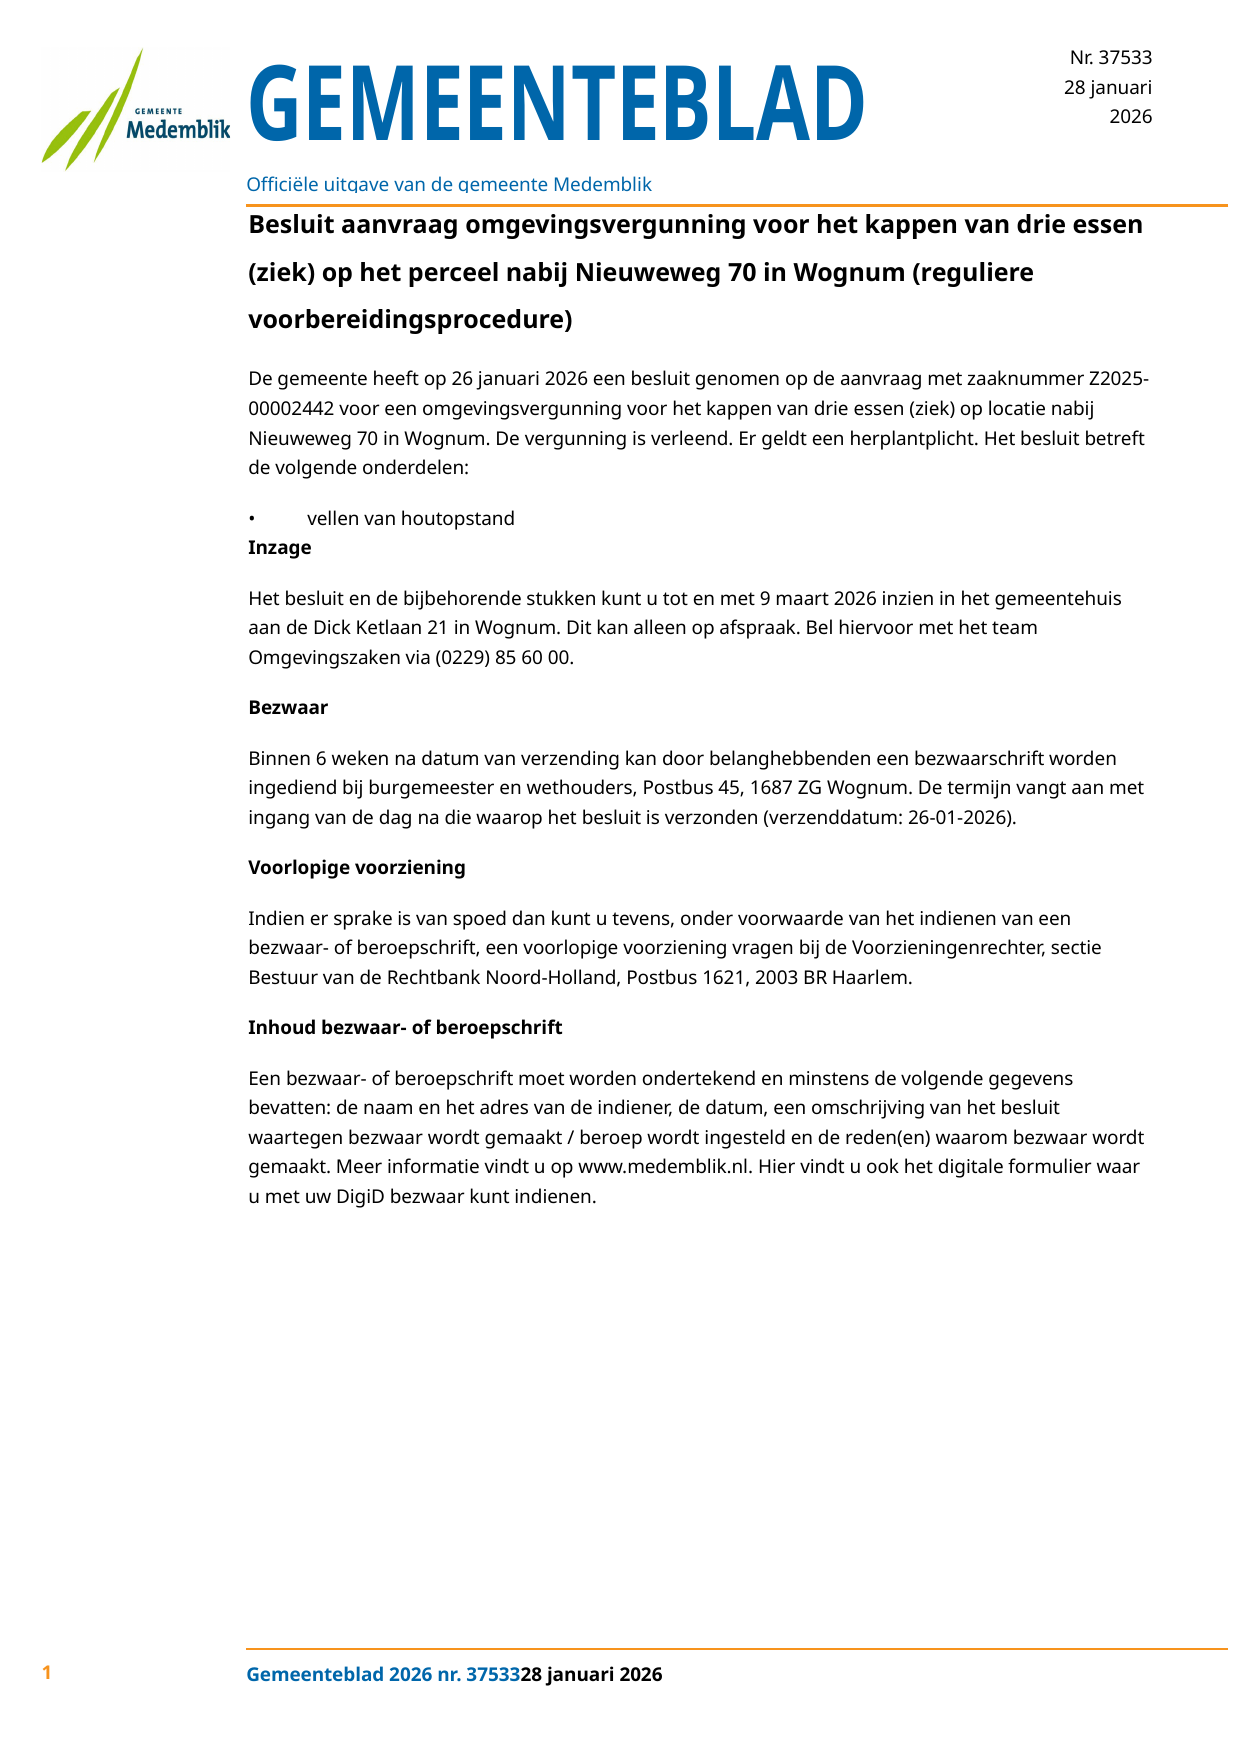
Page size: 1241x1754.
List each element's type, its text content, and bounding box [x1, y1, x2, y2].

text Indien er sprake is van spoed dan kunt u tevens, onder voorwaarde van het indienen van een bezwaar- of beroepschrift, een voorlopige voorziening vragen bij de Voorzieningenrechter, sectie Bestuur van de Rechtbank Noord-Holland, Postbus 1621, 2003 BR Haarlem. [248, 905, 1152, 989]
text Bezwaar [248, 694, 1152, 720]
text Een bezwaar- of beroepschrift moet worden ondertekend en minstens de volgende gegevens bevatten: de naam en het adres van de indiener, de datum, een omschrijving van het besluit waartegen bezwaar wordt gemaakt / beroep wordt ingesteld en de reden(en) waarom bezwaar wordt gemaakt. Meer informatie vindt u op www.medemblik.nl. Hier vindt u ook het digitale formulier waar u met uw DigiD bezwaar kunt indienen. [248, 1065, 1152, 1209]
text Inhoud bezwaar- of beroepschrift [248, 1014, 1152, 1040]
picture [41, 47, 231, 172]
text Inzage [248, 534, 1152, 560]
text Voorlopige voorziening [248, 854, 1152, 880]
text De gemeente heeft op 26 januari 2026 een besluit genomen op de aanvraag met zaaknummer Z2025-00002442 voor een omgevingsvergunning voor het kappen van drie essen (ziek) op locatie nabij Nieuweweg 70 in Wognum. De vergunning is verleend. Er geldt een herplantplicht. Het besluit betreft de volgende onderdelen: [248, 366, 1152, 480]
list vellen van houtopstand [248, 505, 1152, 530]
text Het besluit en de bijbehorende stukken kunt u tot en met 9 maart 2026 inzien in het gemeentehuis aan de Dick Ketlaan 21 in Wognum. Dit kan alleen op afspraak. Bel hiervoor met het team Omgevingszaken via (0229) 85 60 00. [248, 585, 1152, 669]
text Besluit aanvraag omgevingsvergunning voor het kappen van drie essen (ziek) op het perceel nabij Nieuweweg 70 in Wognum (reguliere voorbereidingsprocedure) [248, 207, 1152, 336]
text Binnen 6 weken na datum van verzending kan door belanghebbenden een bezwaarschrift worden ingediend bij burgemeester en wethouders, Postbus 45, 1687 ZG Wognum. De termijn vangt aan met ingang van de dag na die waarop het besluit is verzonden (verzenddatum: 26-01-2026). [248, 745, 1152, 829]
